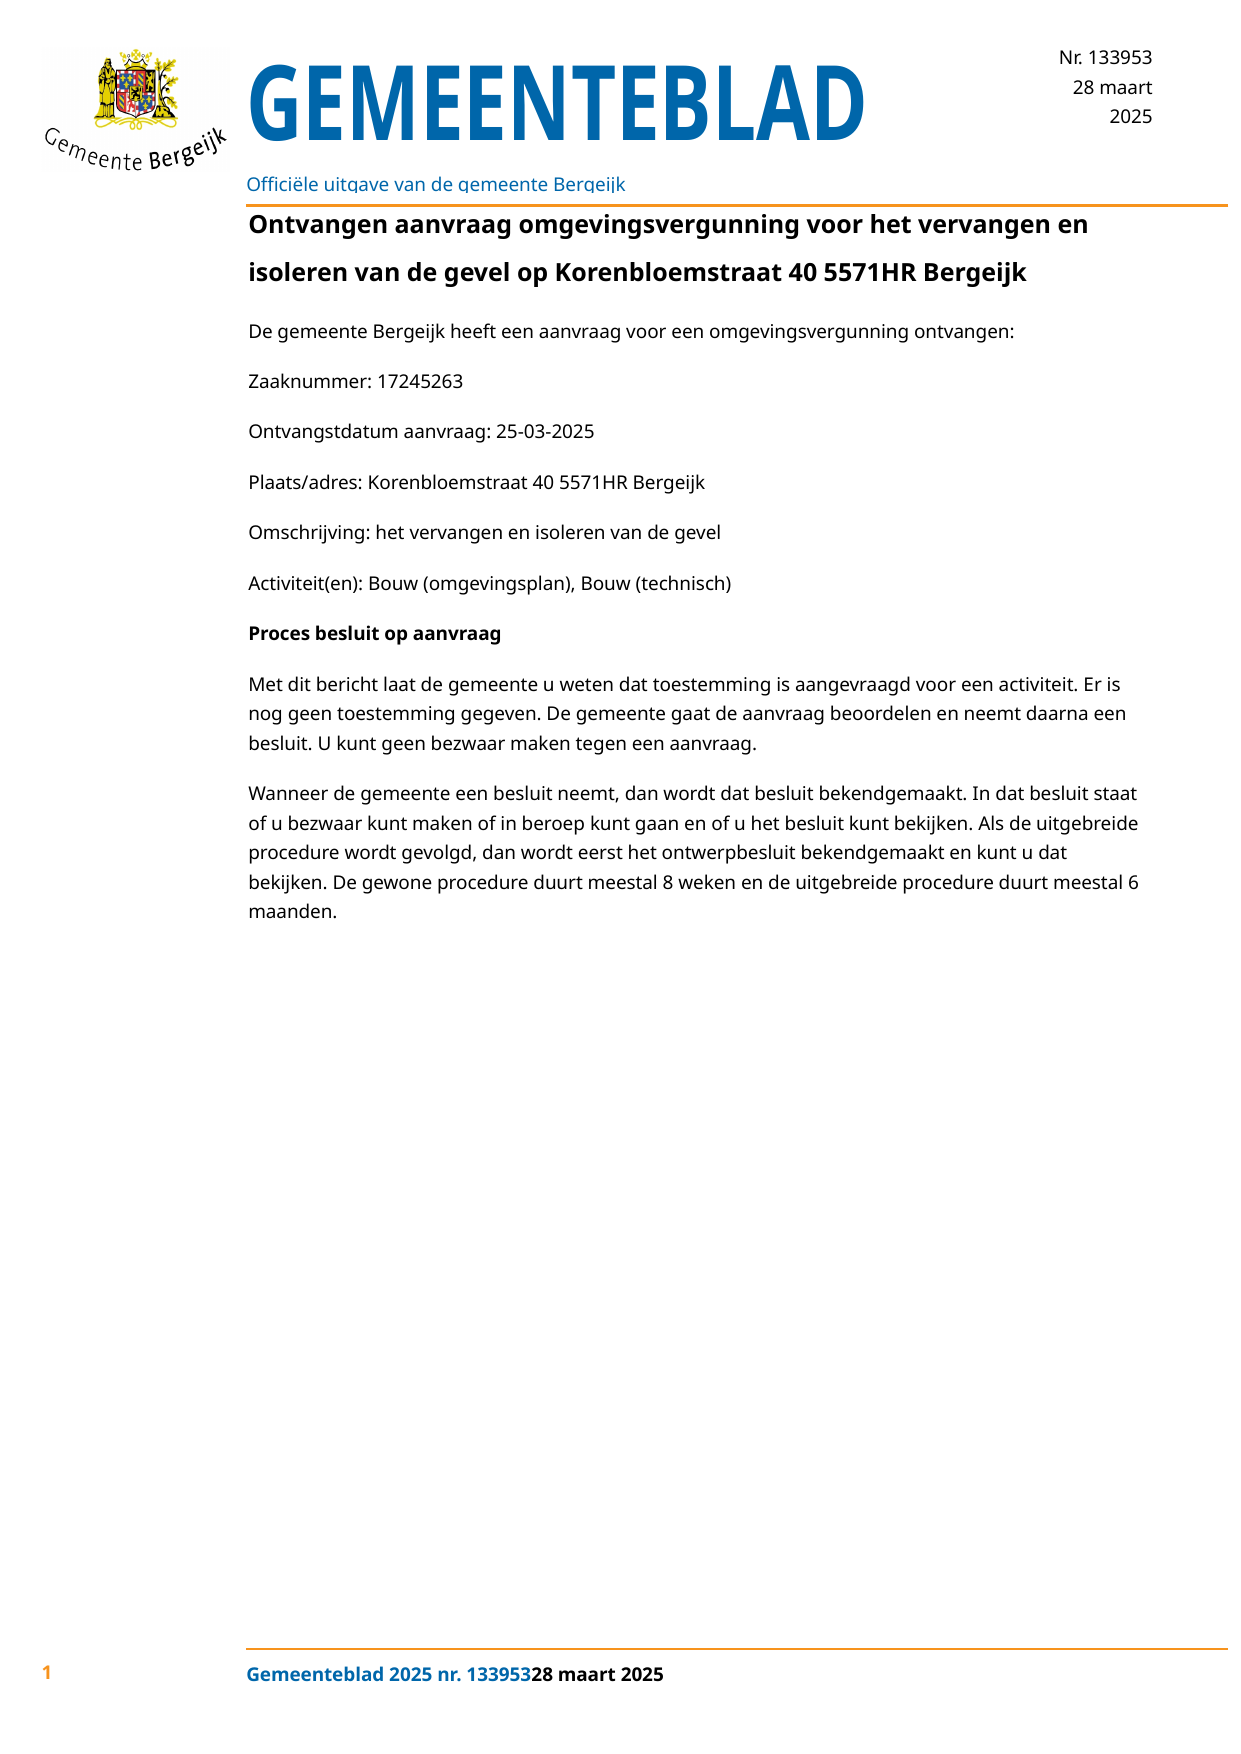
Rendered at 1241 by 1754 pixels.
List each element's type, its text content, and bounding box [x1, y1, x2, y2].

text Ontvangstdatum aanvraag: 25-03-2025 [248, 419, 1152, 444]
text Omschrijving: het vervangen en isoleren van de gevel [248, 519, 1152, 545]
text Plaats/adres: Korenbloemstraat 40 5571HR Bergeijk [248, 469, 1152, 495]
text Wanneer de gemeente een besluit neemt, dan wordt dat besluit bekendgemaakt. In dat besluit staat of u bezwaar kunt maken of in beroep kunt gaan en of u het besluit kunt bekijken. Als de uitgebreide procedure wordt gevolgd, dan wordt eerst het ontwerpbesluit bekendgemaakt en kunt u dat bekijken. De gewone procedure duurt meestal 8 weken en de uitgebreide procedure duurt meestal 6 maanden. [248, 780, 1152, 924]
text Zaaknummer: 17245263 [248, 368, 1152, 394]
text Activiteit(en): Bouw (omgevingsplan), Bouw (technisch) [248, 570, 1152, 596]
text De gemeente Bergeijk heeft een aanvraag voor een omgevingsvergunning ontvangen: [248, 318, 1152, 344]
text Proces besluit op aanvraag [248, 620, 1152, 646]
text Met dit bericht laat de gemeente u weten dat toestemming is aangevraagd voor een activiteit. Er is nog geen toestemming gegeven. De gemeente gaat de aanvraag beoordelen en neemt daarna een besluit. U kunt geen bezwaar maken tegen een aanvraag. [248, 671, 1152, 756]
picture [41, 47, 231, 172]
text Ontvangen aanvraag omgevingsvergunning voor het vervangen en isoleren van de gevel op Korenbloemstraat 40 5571HR Bergeijk [248, 207, 1152, 288]
